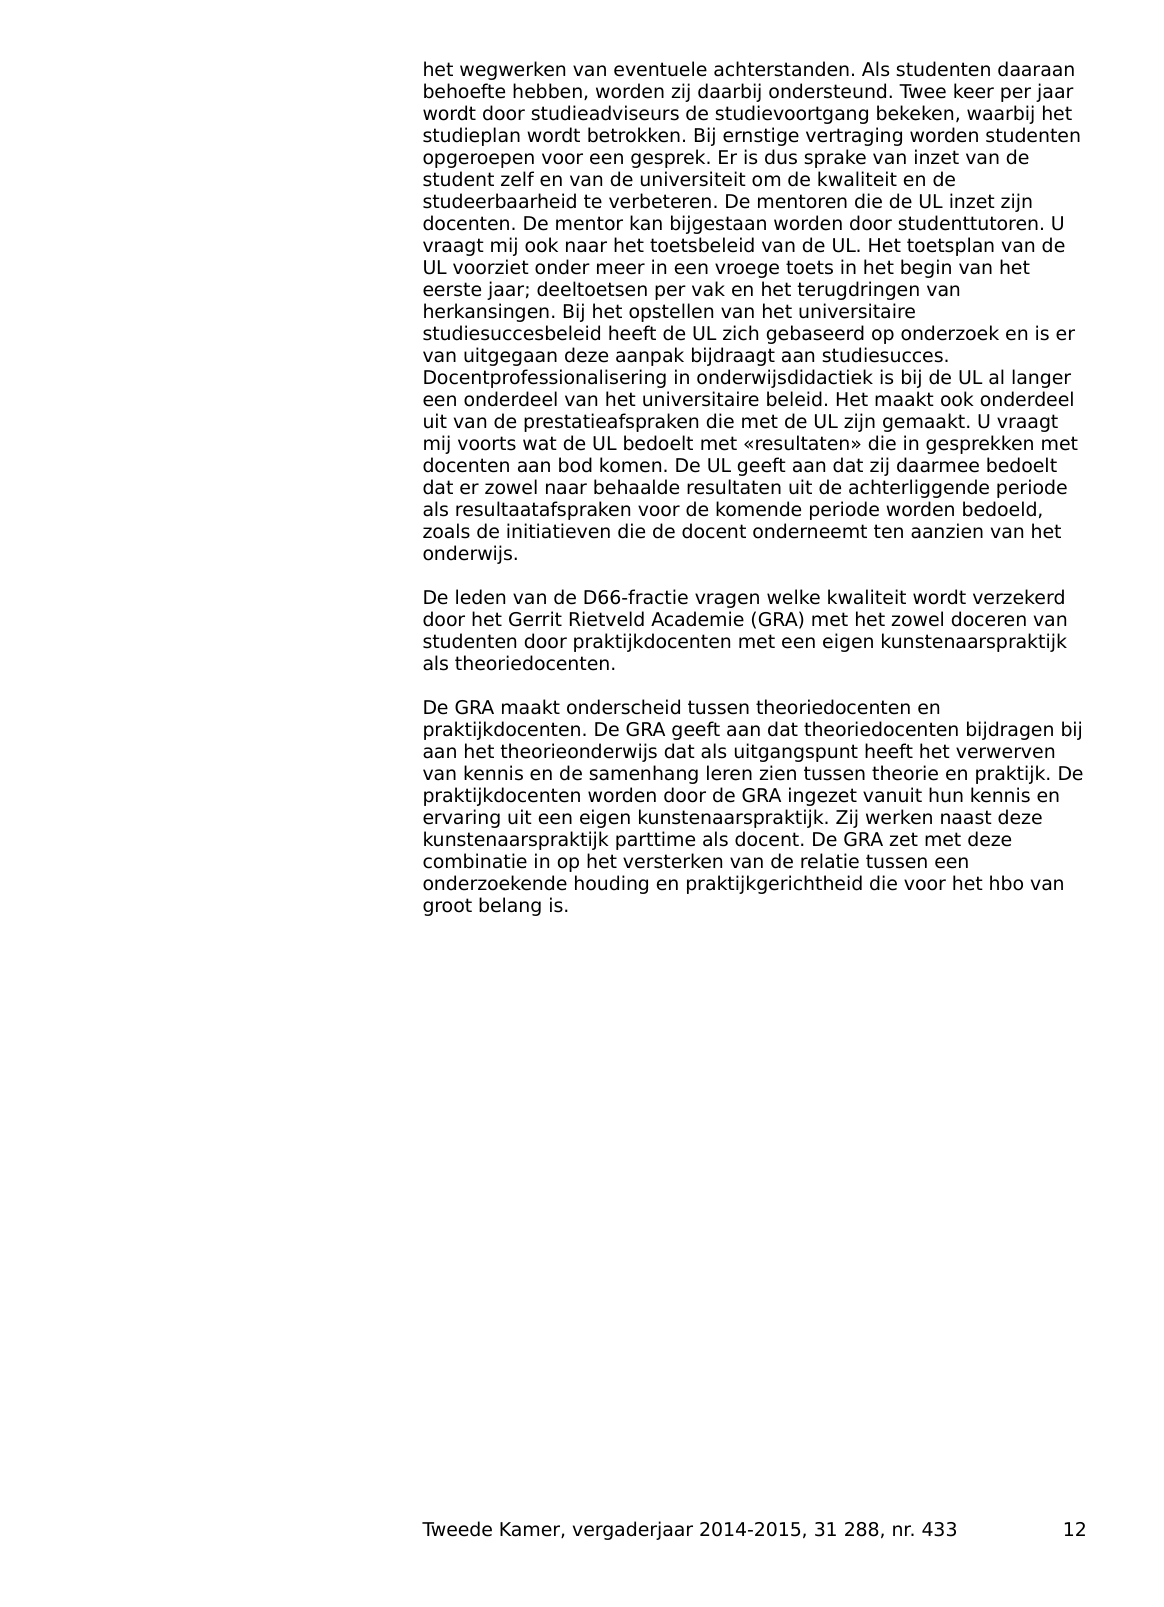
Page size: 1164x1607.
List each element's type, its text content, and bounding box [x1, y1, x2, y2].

text De GRA maakt onderscheid tussen theoriedocenten en praktijkdocenten. De GRA geeft aan dat theoriedocenten bijdragen bij aan het theorieonderwijs dat als uitgangspunt heeft het verwerven van kennis en de samenhang leren zien tussen theorie en praktijk. De praktijkdocenten worden door de GRA ingezet vanuit hun kennis en ervaring uit een eigen kunstenaarspraktijk. Zij werken naast deze kunstenaarspraktijk parttime als docent. De GRA zet met deze combinatie in op het versterken van de relatie tussen een onderzoekende houding en praktijkgerichtheid die voor het hbo van groot belang is. [422, 697, 1087, 917]
text De leden van de D66-fractie vragen welke kwaliteit wordt verzekerd door het Gerrit Rietveld Academie (GRA) met het zowel doceren van studenten door praktijkdocenten met een eigen kunstenaarspraktijk als theoriedocenten. [422, 587, 1087, 675]
text het wegwerken van eventuele achterstanden. Als studenten daaraan behoefte hebben, worden zij daarbij ondersteund. Twee keer per jaar wordt door studieadviseurs de studievoortgang bekeken, waarbij het studieplan wordt betrokken. Bij ernstige vertraging worden studenten opgeroepen voor een gesprek. Er is dus sprake van inzet van de student zelf en van de universiteit om de kwaliteit en de studeerbaarheid te verbeteren. De mentoren die de UL inzet zijn docenten. De mentor kan bijgestaan worden door studenttutoren. U vraagt mij ook naar het toetsbeleid van de UL. Het toetsplan van de UL voorziet onder meer in een vroege toets in het begin van het eerste jaar; deeltoetsen per vak en het terugdringen van herkansingen. Bij het opstellen van het universitaire studiesuccesbeleid heeft de UL zich gebaseerd op onderzoek en is er van uitgegaan deze aanpak bijdraagt aan studiesucces. Docentprofessionalisering in onderwijsdidactiek is bij de UL al langer een onderdeel van het universitaire beleid. Het maakt ook onderdeel uit van de prestatieafspraken die met de UL zijn gemaakt. U vraagt mij voorts wat de UL bedoelt met «resultaten» die in gesprekken met docenten aan bod komen. De UL geeft aan dat zij daarmee bedoelt dat er zowel naar behaalde resultaten uit de achterliggende periode als resultaatafspraken voor de komende periode worden bedoeld, zoals de initiatieven die de docent onderneemt ten aanzien van het onderwijs. [422, 59, 1087, 564]
